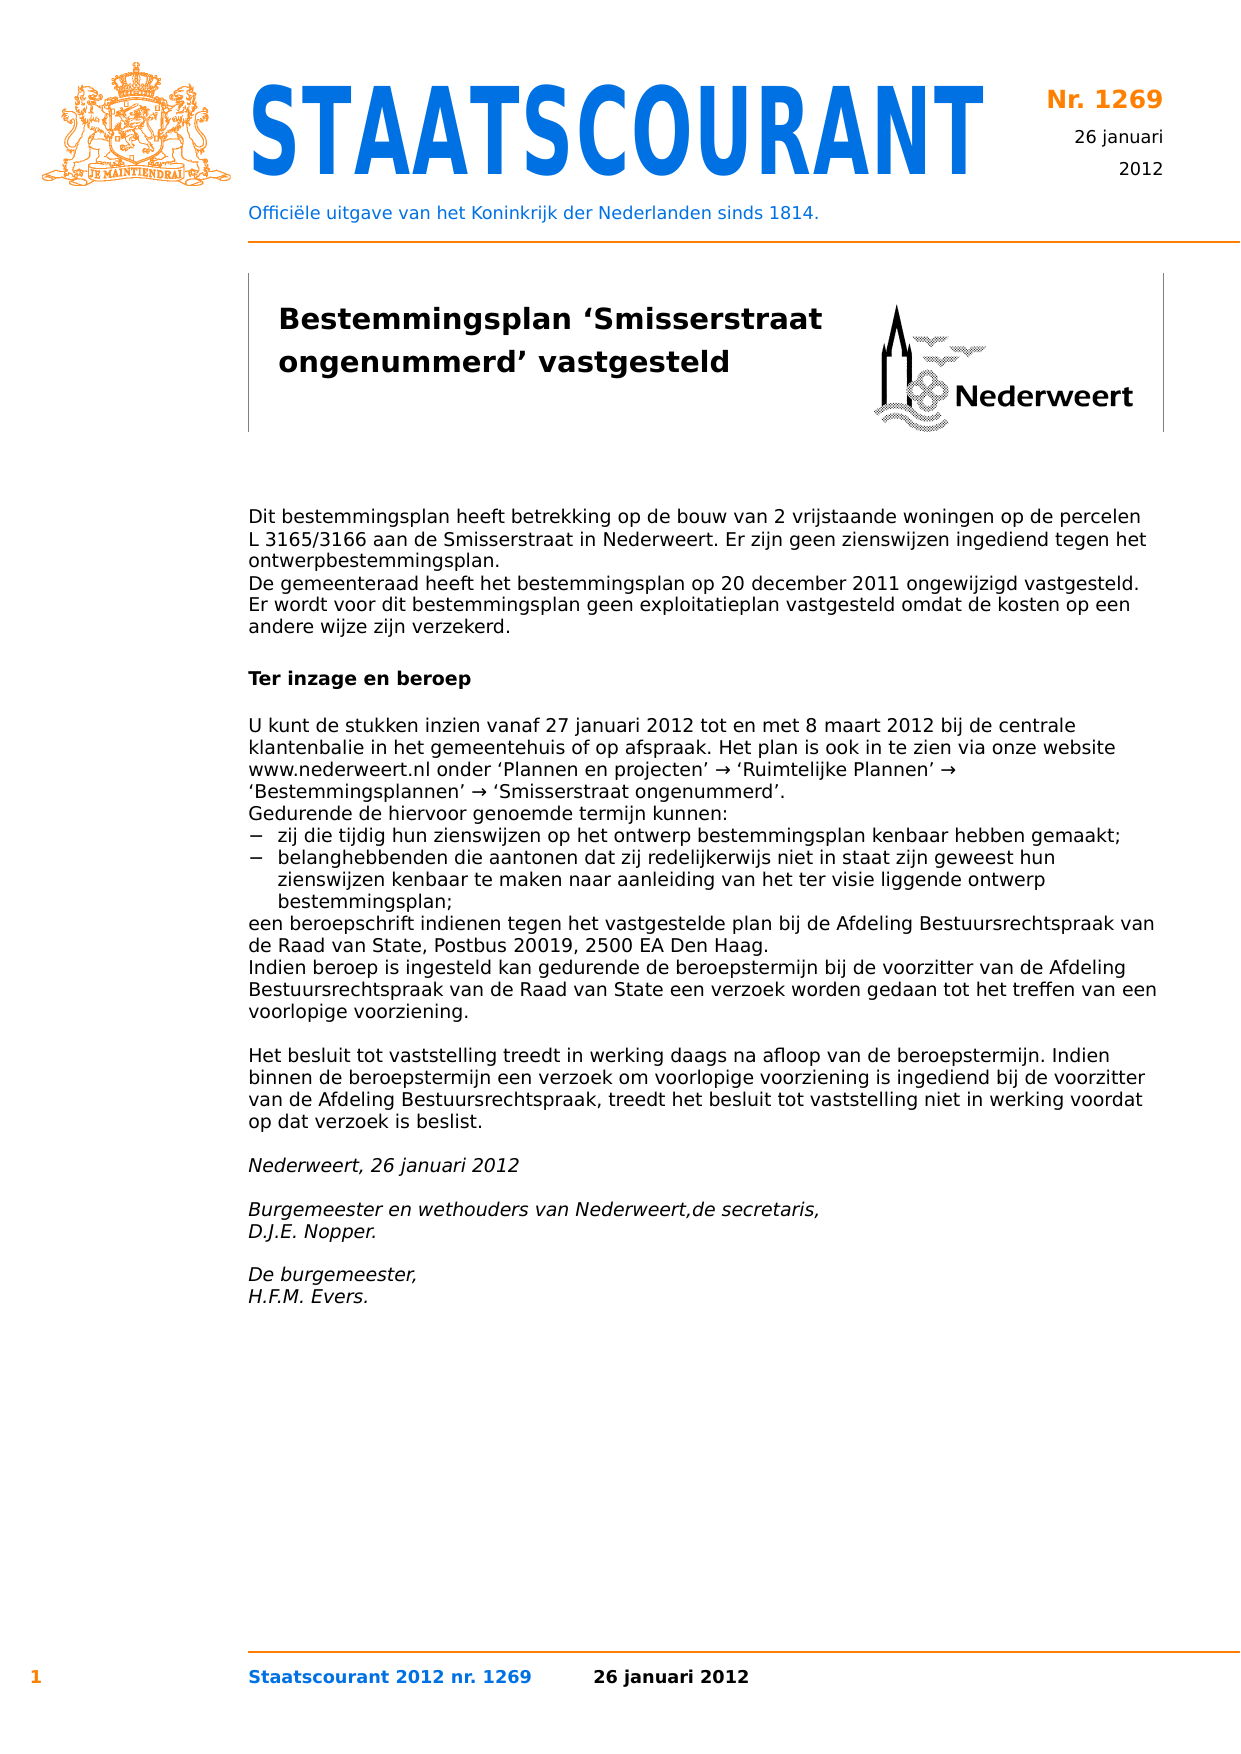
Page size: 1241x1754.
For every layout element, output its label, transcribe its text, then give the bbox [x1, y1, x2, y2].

picture [873, 302, 1134, 433]
text Dit bestemmingsplan heeft betrekking op de bouw van 2 vrijstaande woningen op de percelen L 3165/3166 aan de Smisserstraat in Nederweert. Er zijn geen zienswijzen ingediend tegen het ontwerpbestemmingsplan. [248, 506, 1163, 572]
table_cell 2012 [998, 153, 1240, 203]
text Het besluit tot vaststelling treedt in werking daags na afloop van de beroepstermijn. Indien binnen de beroepstermijn een verzoek om voorlopige voorziening is ingediend bij de voorzitter van de Afdeling Bestuursrechtspraak, treedt het besluit tot vaststelling niet in werking voordat op dat verzoek is beslist. [248, 1045, 1163, 1133]
text Indien beroep is ingesteld kan gedurende de beroepstermijn bij de voorzitter van de Afdeling Bestuursrechtspraak van de Raad van State een verzoek worden gedaan tot het treffen van een voorlopige voorziening. [248, 957, 1163, 1023]
text U kunt de stukken inzien vanaf 27 januari 2012 tot en met 8 maart 2012 bij de centrale klantenbalie in het gemeentehuis of op afspraak. Het plan is ook in te zien via onze website www.nederweert.nl onder ‘Plannen en projecten’ → ‘Ruimtelijke Plannen’ → ‘Bestemmingsplannen’ → ‘Smisserstraat ongenummerd’. [248, 715, 1163, 803]
text De burgemeester, H.F.M. Evers. [248, 1264, 1163, 1308]
text − belanghebbenden die aantonen dat zij redelijkerwijs niet in staat zijn geweest hun zienswijzen kenbaar te maken naar aanleiding van het ter visie liggende ontwerp bestemmingsplan; [248, 847, 1163, 913]
picture [41, 62, 231, 186]
table_cell Officiële uitgave van het Koninkrijk der Nederlanden sinds 1814. [248, 203, 1240, 241]
text Burgemeester en wethouders van Nederweert,de secretaris, D.J.E. Nopper. [248, 1198, 1163, 1242]
text − zij die tijdig hun zienswijzen op het ontwerp bestemmingsplan kenbaar hebben gemaakt; [248, 825, 1163, 847]
subtitle Bestemmingsplan ‘Smisserstraat ongenummerd’ vastgesteld [249, 273, 1163, 432]
table_header [25, 62, 248, 241]
table_header STAATSCOURANT [248, 62, 998, 203]
table_cell 26 januari [998, 121, 1240, 153]
text Nederweert, 26 januari 2012 [248, 1155, 1163, 1177]
table_header Nr. 1269 [998, 62, 1240, 121]
text De gemeenteraad heeft het bestemmingsplan op 20 december 2011 ongewijzigd vastgesteld. Er wordt voor dit bestemmingsplan geen exploitatieplan vastgesteld omdat de kosten op een andere wijze zijn verzekerd. [248, 572, 1163, 638]
text Gedurende de hiervoor genoemde termijn kunnen: [248, 803, 1163, 825]
text een beroepschrift indienen tegen het vastgestelde plan bij de Afdeling Bestuursrechtspraak van de Raad van State, Postbus 20019, 2500 EA Den Haag. [248, 913, 1163, 957]
subtitle Ter inzage en beroep [248, 668, 1163, 690]
